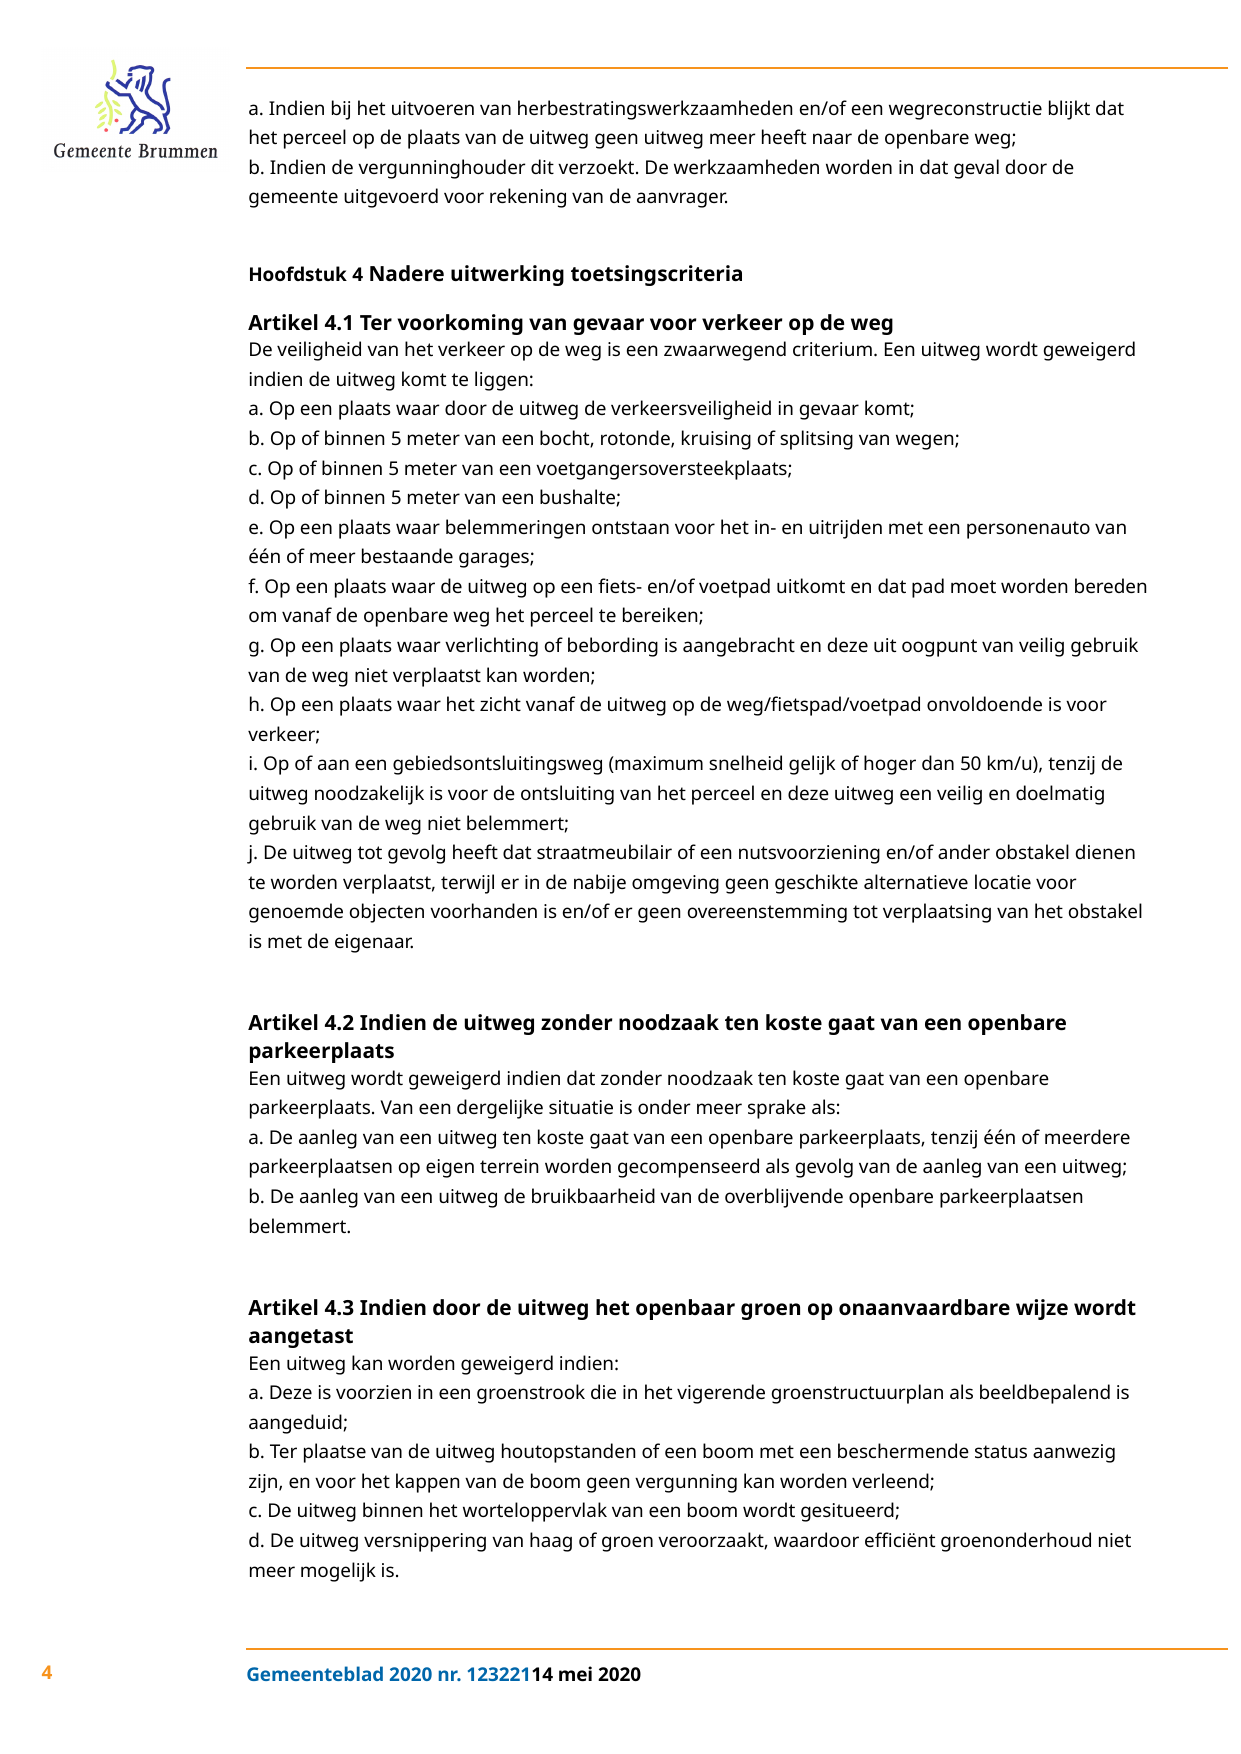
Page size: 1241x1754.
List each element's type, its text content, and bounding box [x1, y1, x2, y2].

text f. Op een plaats waar de uitweg op een fiets- en/of voetpad uitkomt en dat pad moet worden bereden om vanaf de openbare weg het perceel te bereiken; [248, 573, 1152, 628]
text c. Op of binnen 5 meter van een voetgangersoversteekplaats; [248, 455, 1152, 481]
text Hoofdstuk 4 Nadere uitwerking toetsingscriteria [248, 259, 1152, 287]
text g. Op een plaats waar verlichting of bebording is aangebracht en deze uit oogpunt van veilig gebruik van de weg niet verplaatst kan worden; [248, 632, 1152, 688]
text Artikel 4.1 Ter voorkoming van gevaar voor verkeer op de weg [248, 308, 1152, 336]
text e. Op een plaats waar belemmeringen ontstaan voor het in- en uitrijden met een personenauto van één of meer bestaande garages; [248, 514, 1152, 569]
text i. Op of aan een gebiedsontsluitingsweg (maximum snelheid gelijk of hoger dan 50 km/u), tenzij de uitweg noodzakelijk is voor de ontsluiting van het perceel en deze uitweg een veilig en doelmatig gebruik van de weg niet belemmert; [248, 751, 1152, 836]
text d. Op of binnen 5 meter van een bushalte; [248, 484, 1152, 510]
text Een uitweg kan worden geweigerd indien: [248, 1350, 1152, 1376]
text b. De aanleg van een uitweg de bruikbaarheid van de overblijvende openbare parkeerplaatsen belemmert. [248, 1183, 1152, 1239]
text a. Deze is voorzien in een groenstrook die in het vigerende groenstructuurplan als beeldbepalend is aangeduid; [248, 1379, 1152, 1435]
text Een uitweg wordt geweigerd indien dat zonder noodzaak ten koste gaat van een openbare parkeerplaats. Van een dergelijke situatie is onder meer sprake als: [248, 1065, 1152, 1120]
text a. De aanleg van een uitweg ten koste gaat van een openbare parkeerplaats, tenzij één of meerdere parkeerplaatsen op eigen terrein worden gecompenseerd als gevolg van de aanleg van een uitweg; [248, 1124, 1152, 1179]
picture [41, 47, 231, 172]
text Artikel 4.2 Indien de uitweg zonder noodzaak ten koste gaat van een openbare parkeerplaats [248, 1008, 1152, 1065]
text a. Indien bij het uitvoeren van herbestratingswerkzaamheden en/of een wegreconstructie blijkt dat het perceel op de plaats van de uitweg geen uitweg meer heeft naar de openbare weg; [248, 95, 1152, 150]
text h. Op een plaats waar het zicht vanaf de uitweg op de weg/fietspad/voetpad onvoldoende is voor verkeer; [248, 691, 1152, 747]
text b. Ter plaatse van de uitweg houtopstanden of een boom met een beschermende status aanwezig zijn, en voor het kappen van de boom geen vergunning kan worden verleend; [248, 1438, 1152, 1494]
text Artikel 4.3 Indien door de uitweg het openbaar groen op onaanvaardbare wijze wordt aangetast [248, 1293, 1152, 1350]
text De veiligheid van het verkeer op de weg is een zwaarwegend criterium. Een uitweg wordt geweigerd indien de uitweg komt te liggen: [248, 336, 1152, 392]
text b. Op of binnen 5 meter van een bocht, rotonde, kruising of splitsing van wegen; [248, 425, 1152, 451]
text c. De uitweg binnen het worteloppervlak van een boom wordt gesitueerd; [248, 1498, 1152, 1523]
text d. De uitweg versnippering van haag of groen veroorzaakt, waardoor efficiënt groenonderhoud niet meer mogelijk is. [248, 1527, 1152, 1583]
text a. Op een plaats waar door de uitweg de verkeersveiligheid in gevaar komt; [248, 396, 1152, 421]
text b. Indien de vergunninghouder dit verzoekt. De werkzaamheden worden in dat geval door de gemeente uitgevoerd voor rekening van de aanvrager. [248, 154, 1152, 209]
text j. De uitweg tot gevolg heeft dat straatmeubilair of een nutsvoorziening en/of ander obstakel dienen te worden verplaatst, terwijl er in de nabije omgeving geen geschikte alternatieve locatie voor genoemde objecten voorhanden is en/of er geen overeenstemming tot verplaatsing van het obstakel is met de eigenaar. [248, 839, 1152, 954]
